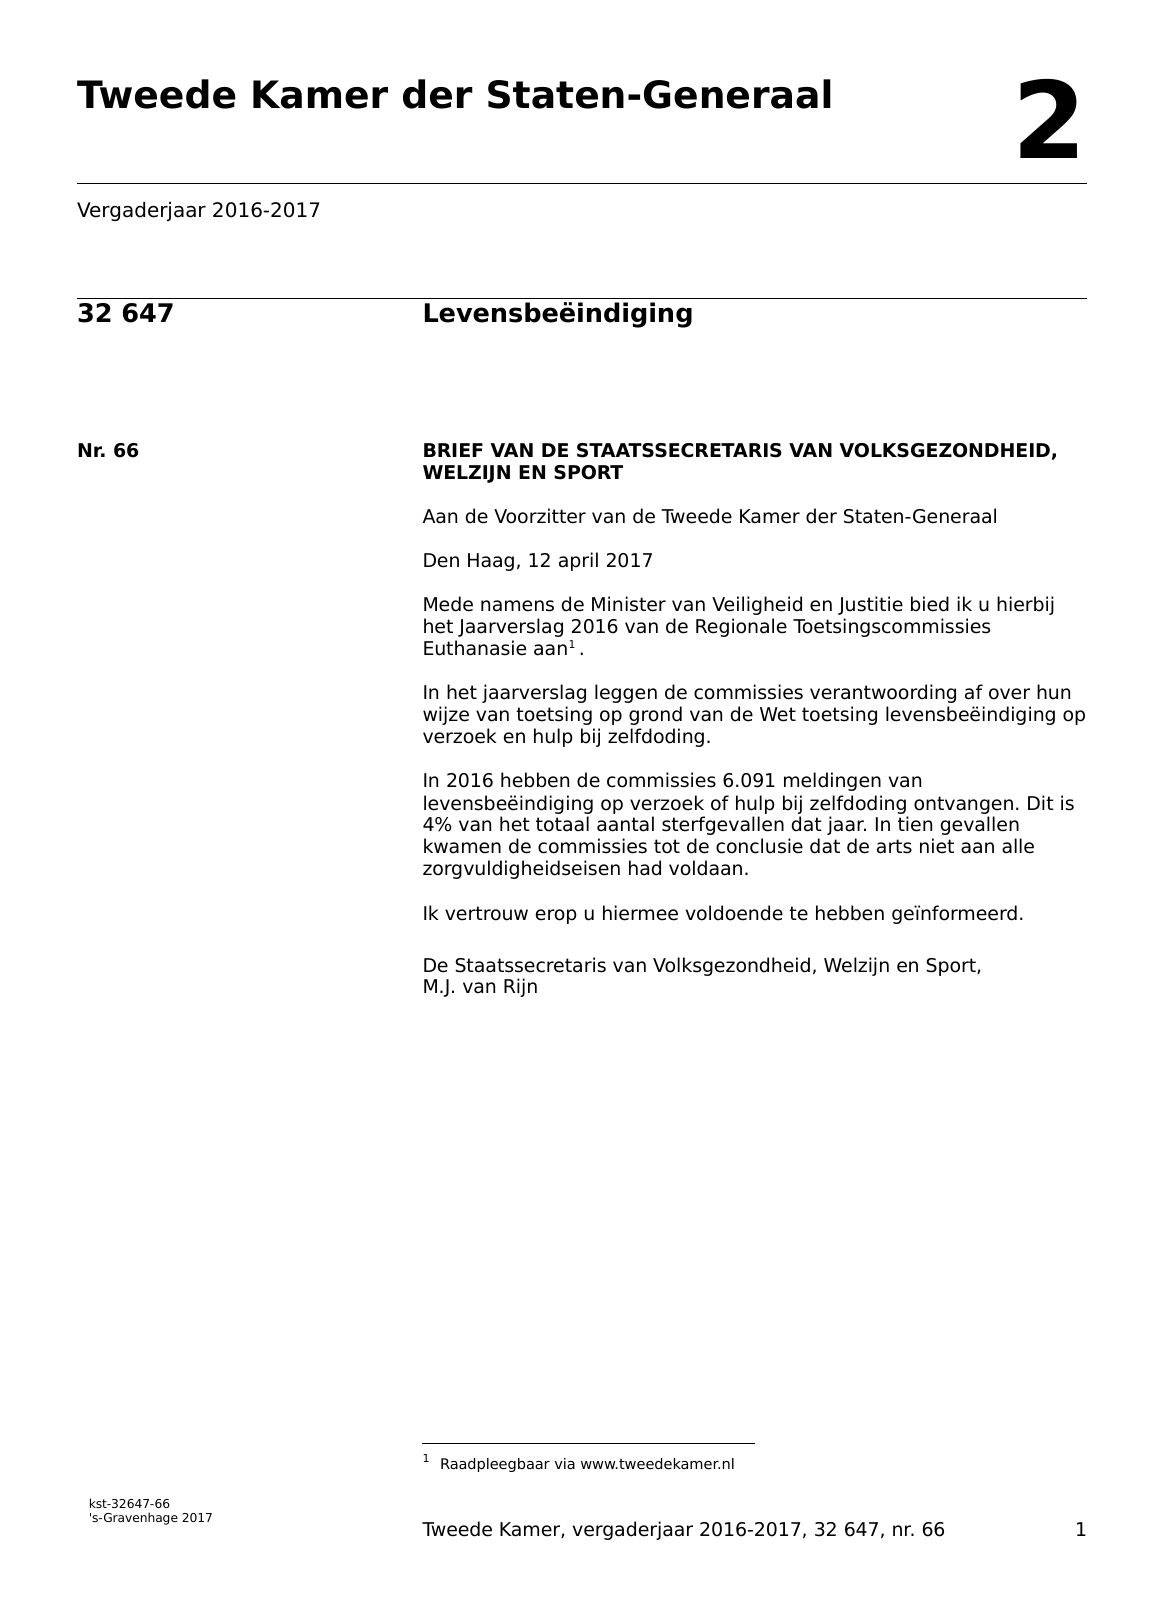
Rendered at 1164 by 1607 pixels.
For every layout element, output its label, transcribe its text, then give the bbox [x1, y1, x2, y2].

table_header Tweede Kamer der Staten-Generaal [77, 59, 886, 183]
text Mede namens de Minister van Veiligheid en Justitie bied ik u hierbij het Jaarverslag 2016 van de Regionale Toetsingscommissies Euthanasie aan. [422, 594, 1087, 660]
text Aan de Voorzitter van de Tweede Kamer der Staten-Generaal [422, 506, 1087, 528]
text Raadpleegbaar via www.tweedekamer.nl [422, 1452, 1087, 1474]
subtitle Nr. 66 BRIEF VAN DE STAATSSECRETARIS VAN VOLKSGEZONDHEID, WELZIJN EN SPORT [77, 440, 1087, 484]
text 's-Gravenhage 2017 [88, 1511, 323, 1525]
text In 2016 hebben de commissies 6.091 meldingen van levensbeëindiging op verzoek of hulp bij zelfdoding ontvangen. Dit is 4% van het totaal aantal sterfgevallen dat jaar. In tien gevallen kwamen de commissies tot de conclusie dat de arts niet aan alle zorgvuldigheidseisen had voldaan. [422, 770, 1087, 880]
text Ik vertrouw erop u hiermee voldoende te hebben geïnformeerd. [422, 902, 1087, 924]
text kst-32647-66 [88, 1497, 323, 1511]
table_header 2 [886, 59, 1087, 183]
text In het jaarverslag leggen de commissies verantwoording af over hun wijze van toetsing op grond van de Wet toetsing levensbeëindiging op verzoek en hulp bij zelfdoding. [422, 682, 1087, 748]
table_cell Vergaderjaar 2016-2017 [77, 184, 1087, 298]
text Den Haag, 12 april 2017 [422, 550, 1087, 572]
text De Staatssecretaris van Volksgezondheid, Welzijn en Sport, M.J. van Rijn [422, 954, 1087, 998]
subtitle 32 647 Levensbeëindiging [77, 299, 1087, 329]
